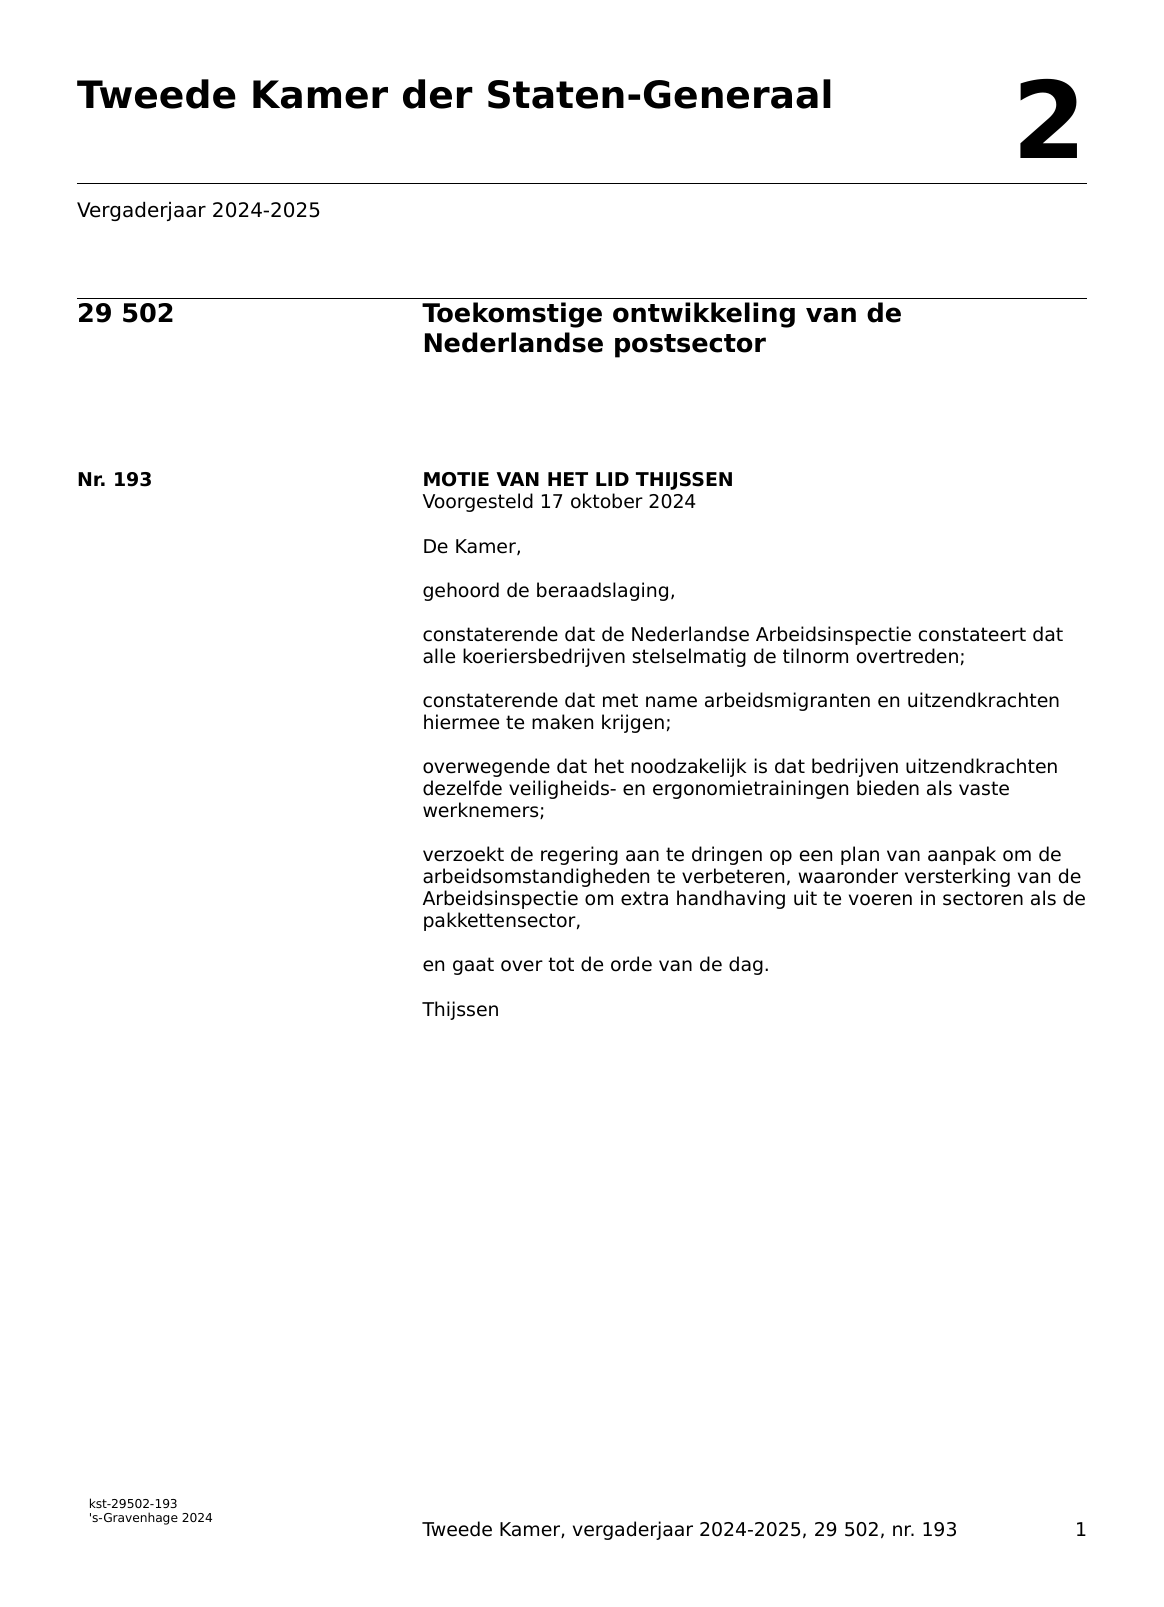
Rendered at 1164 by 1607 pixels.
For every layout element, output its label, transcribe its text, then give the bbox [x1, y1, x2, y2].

text 's-Gravenhage 2024 [88, 1511, 323, 1525]
text Voorgesteld 17 oktober 2024 [422, 491, 1087, 513]
text constaterende dat met name arbeidsmigranten en uitzendkrachten hiermee te maken krijgen; [422, 690, 1087, 734]
text kst-29502-193 [88, 1497, 323, 1511]
table_header Tweede Kamer der Staten-Generaal [77, 59, 886, 183]
text en gaat over tot de orde van de dag. [422, 954, 1087, 976]
text overwegende dat het noodzakelijk is dat bedrijven uitzendkrachten dezelfde veiligheids- en ergonomietrainingen bieden als vaste werknemers; [422, 756, 1087, 822]
table_cell Vergaderjaar 2024-2025 [77, 184, 1087, 298]
text gehoord de beraadslaging, [422, 580, 1087, 602]
table_header 2 [886, 59, 1087, 183]
text De Kamer, [422, 536, 1087, 557]
subtitle Nr. 193 MOTIE VAN HET LID THIJSSEN [77, 469, 1087, 491]
text Thijssen [422, 998, 1087, 1021]
subtitle 29 502 Toekomstige ontwikkeling van de Nederlandse postsector [77, 299, 1087, 358]
text constaterende dat de Nederlandse Arbeidsinspectie constateert dat alle koeriersbedrijven stelselmatig de tilnorm overtreden; [422, 624, 1087, 668]
text verzoekt de regering aan te dringen op een plan van aanpak om de arbeidsomstandigheden te verbeteren, waaronder versterking van de Arbeidsinspectie om extra handhaving uit te voeren in sectoren als de pakkettensector, [422, 844, 1087, 932]
